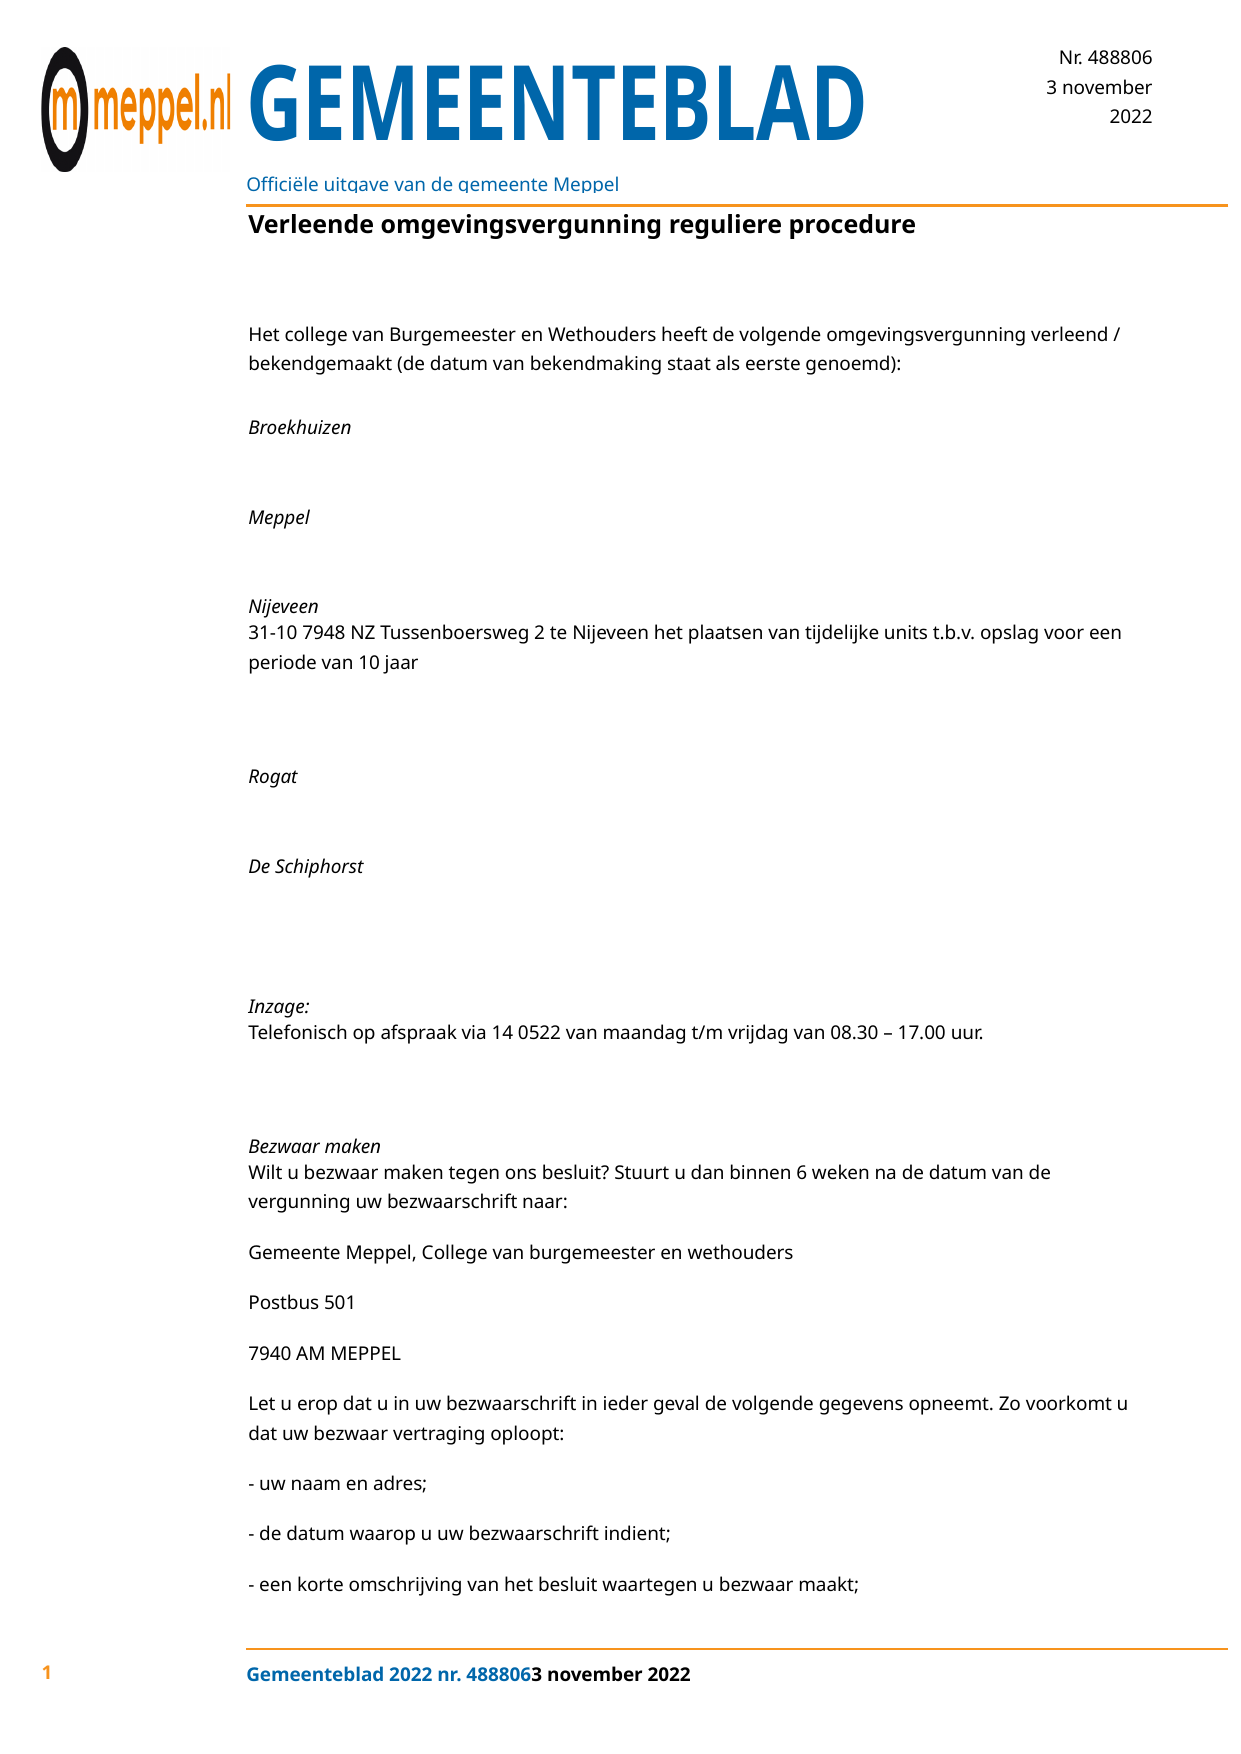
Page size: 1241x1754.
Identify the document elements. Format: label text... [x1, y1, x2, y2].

picture [41, 47, 231, 172]
text Meppel [248, 504, 1152, 530]
text Rogat [248, 763, 1152, 789]
text Het college van Burgemeester en Wethouders heeft de volgende omgevingsvergunning verleend / bekendgemaakt (de datum van bekendmaking staat als eerste genoemd): [248, 321, 1152, 376]
text 31-10 7948 NZ Tussenboersweg 2 te Nijeveen het plaatsen van tijdelijke units t.b.v. opslag voor een periode van 10 jaar [248, 619, 1152, 675]
text Telefonisch op afspraak via 14 0522 van maandag t/m vrijdag van 08.30 – 17.00 uur. [248, 1019, 1152, 1044]
text De Schiphorst [248, 853, 1152, 879]
text - de datum waarop u uw bezwaarschrift indient; [248, 1521, 1152, 1546]
text Nijeveen [248, 594, 1152, 619]
text Postbus 501 [248, 1289, 1152, 1315]
text Verleende omgevingsvergunning reguliere procedure [248, 207, 1152, 241]
text Broekhuizen [248, 414, 1152, 440]
text - uw naam en adres; [248, 1470, 1152, 1496]
text Bezwaar maken [248, 1133, 1152, 1159]
text Gemeente Meppel, College van burgemeester en wethouders [248, 1239, 1152, 1265]
text Let u erop dat u in uw bezwaarschrift in ieder geval de volgende gegevens opneemt. Zo voorkomt u dat uw bezwaar vertraging oploopt: [248, 1390, 1152, 1446]
text Inzage: [248, 993, 1152, 1019]
text 7940 AM MEPPEL [248, 1340, 1152, 1366]
text - een korte omschrijving van het besluit waartegen u bezwaar maakt; [248, 1571, 1152, 1597]
text Wilt u bezwaar maken tegen ons besluit? Stuurt u dan binnen 6 weken na de datum van de vergunning uw bezwaarschrift naar: [248, 1159, 1152, 1214]
